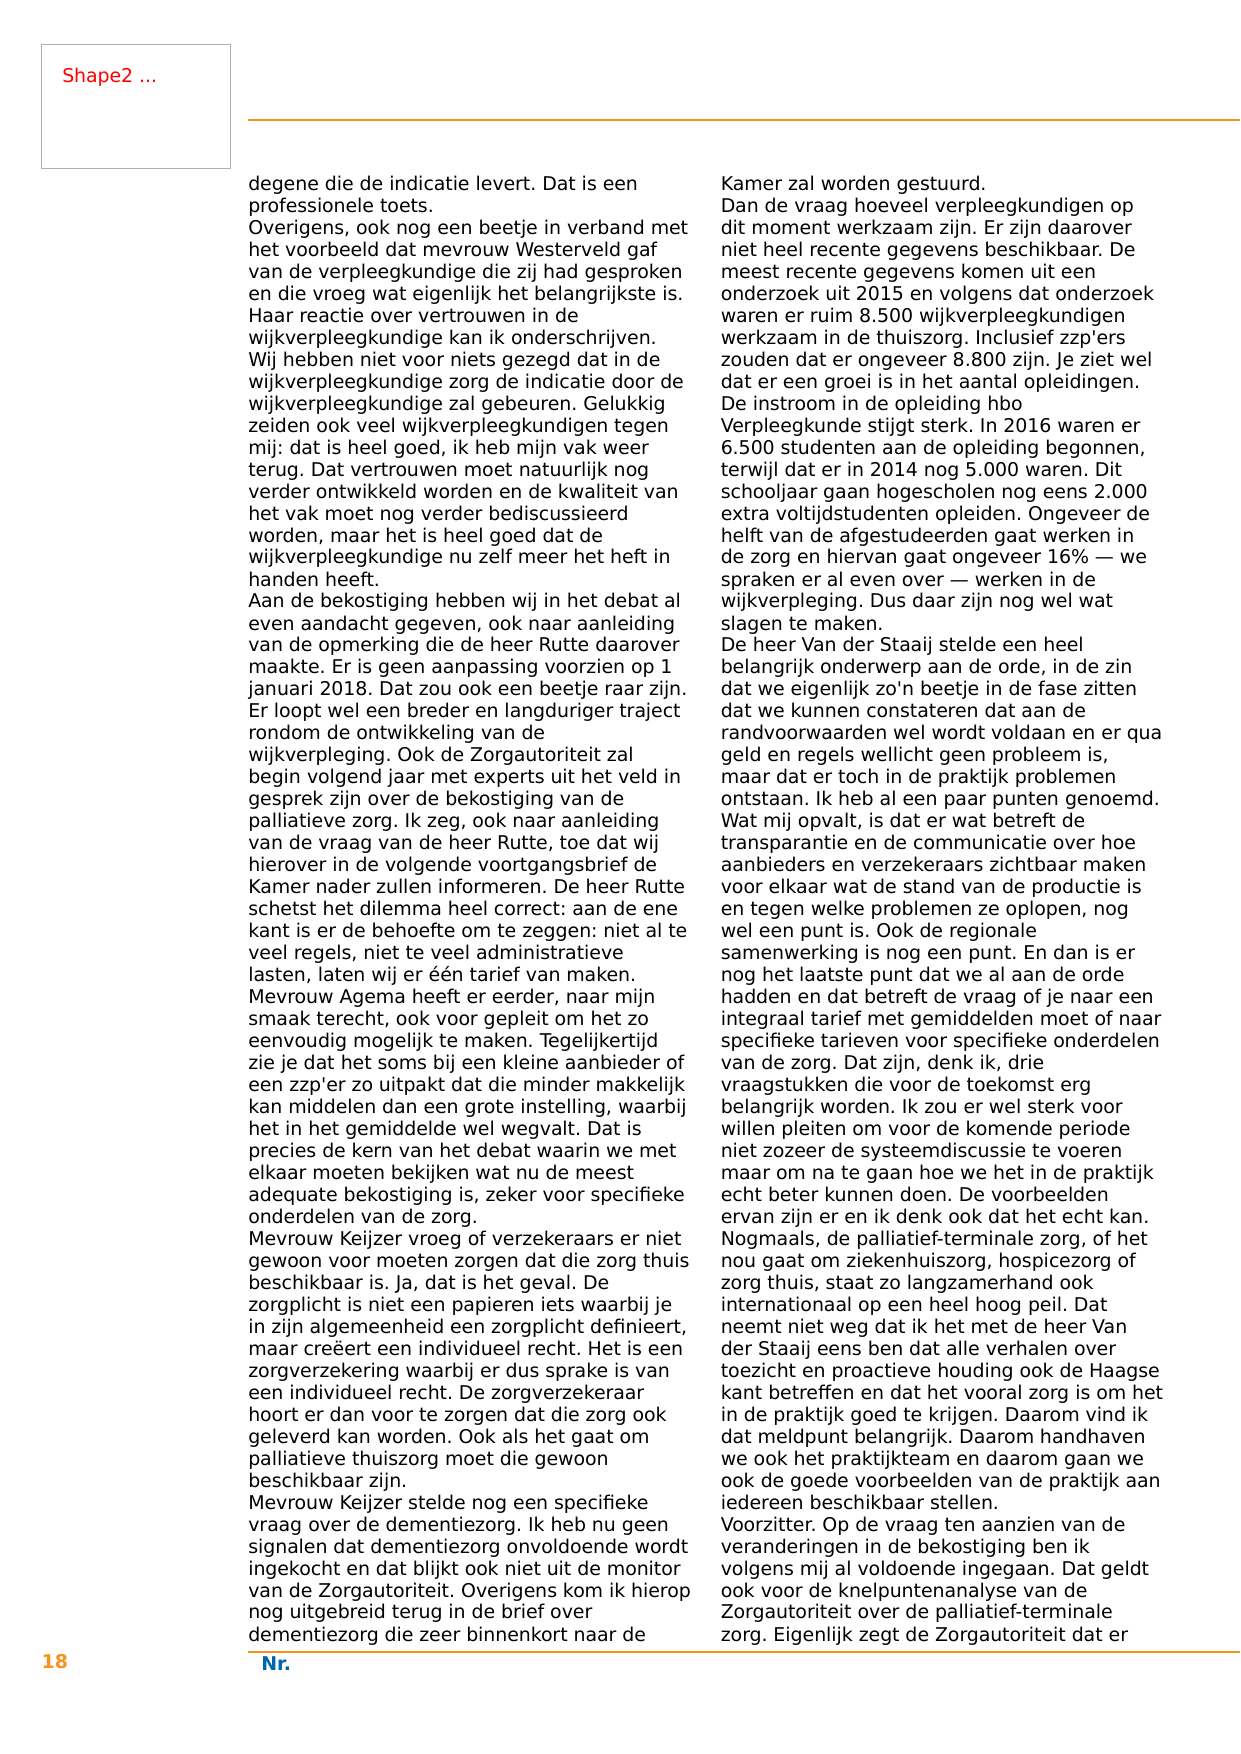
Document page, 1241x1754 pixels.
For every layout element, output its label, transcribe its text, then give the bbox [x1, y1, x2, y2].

text Overigens, ook nog een beetje in verband met het voorbeeld dat mevrouw Westerveld gaf van de verpleegkundige die zij had gesproken en die vroeg wat eigenlijk het belangrijkste is. Haar reactie over vertrouwen in de wijkverpleegkundige kan ik onderschrijven. Wij hebben niet voor niets gezegd dat in de wijkverpleegkundige zorg de indicatie door de wijkverpleegkundige zal gebeuren. Gelukkig zeiden ook veel wijkverpleegkundigen tegen mij: dat is heel goed, ik heb mijn vak weer terug. Dat vertrouwen moet natuurlijk nog verder ontwikkeld worden en de kwaliteit van het vak moet nog verder bediscussieerd worden, maar het is heel goed dat de wijkverpleegkundige nu zelf meer het heft in handen heeft. [248, 217, 691, 590]
text De heer Van der Staaij stelde een heel belangrijk onderwerp aan de orde, in de zin dat we eigenlijk zo'n beetje in de fase zitten dat we kunnen constateren dat aan de randvoorwaarden wel wordt voldaan en er qua geld en regels wellicht geen probleem is, maar dat er toch in de praktijk problemen ontstaan. Ik heb al een paar punten genoemd. Wat mij opvalt, is dat er wat betreft de transparantie en de communicatie over hoe aanbieders en verzekeraars zichtbaar maken voor elkaar wat de stand van de productie is en tegen welke problemen ze oplopen, nog wel een punt is. Ook de regionale samenwerking is nog een punt. En dan is er nog het laatste punt dat we al aan de orde hadden en dat betreft de vraag of je naar een integraal tarief met gemiddelden moet of naar specifieke tarieven voor specifieke onderdelen van de zorg. Dat zijn, denk ik, drie vraagstukken die voor de toekomst erg belangrijk worden. Ik zou er wel sterk voor willen pleiten om voor de komende periode niet zozeer de systeemdiscussie te voeren maar om na te gaan hoe we het in de praktijk echt beter kunnen doen. De voorbeelden ervan zijn er en ik denk ook dat het echt kan. Nogmaals, de palliatief-terminale zorg, of het nou gaat om ziekenhuiszorg, hospicezorg of zorg thuis, staat zo langzamerhand ook internationaal op een heel hoog peil. Dat neemt niet weg dat ik het met de heer Van der Staaij eens ben dat alle verhalen over toezicht en proactieve houding ook de Haagse kant betreffen en dat het vooral zorg is om het in de praktijk goed te krijgen. Daarom vind ik dat meldpunt belangrijk. Daarom handhaven we ook het praktijkteam en daarom gaan we ook de goede voorbeelden van de praktijk aan iedereen beschikbaar stellen. [721, 634, 1163, 1513]
text Aan de bekostiging hebben wij in het debat al even aandacht gegeven, ook naar aanleiding van de opmerking die de heer Rutte daarover maakte. Er is geen aanpassing voorzien op 1 januari 2018. Dat zou ook een beetje raar zijn. Er loopt wel een breder en langduriger traject rondom de ontwikkeling van de wijkverpleging. Ook de Zorgautoriteit zal begin volgend jaar met experts uit het veld in gesprek zijn over de bekostiging van de palliatieve zorg. Ik zeg, ook naar aanleiding van de vraag van de heer Rutte, toe dat wij hierover in de volgende voortgangsbrief de Kamer nader zullen informeren. De heer Rutte schetst het dilemma heel correct: aan de ene kant is er de behoefte om te zeggen: niet al te veel regels, niet te veel administratieve lasten, laten wij er één tarief van maken. Mevrouw Agema heeft er eerder, naar mijn smaak terecht, ook voor gepleit om het zo eenvoudig mogelijk te maken. Tegelijkertijd zie je dat het soms bij een kleine aanbieder of een zzp'er zo uitpakt dat die minder makkelijk kan middelen dan een grote instelling, waarbij het in het gemiddelde wel wegvalt. Dat is precies de kern van het debat waarin we met elkaar moeten bekijken wat nu de meest adequate bekostiging is, zeker voor specifieke onderdelen van de zorg. [248, 590, 691, 1228]
text Mevrouw Keijzer vroeg of verzekeraars er niet gewoon voor moeten zorgen dat die zorg thuis beschikbaar is. Ja, dat is het geval. De zorgplicht is niet een papieren iets waarbij je in zijn algemeenheid een zorgplicht definieert, maar creëert een individueel recht. Het is een zorgverzekering waarbij er dus sprake is van een individueel recht. De zorgverzekeraar hoort er dan voor te zorgen dat die zorg ook geleverd kan worden. Ook als het gaat om palliatieve thuiszorg moet die gewoon beschikbaar zijn. [248, 1228, 691, 1492]
text Voorzitter. Op de vraag ten aanzien van de veranderingen in de bekostiging ben ik volgens mij al voldoende ingegaan. Dat geldt ook voor de knelpuntenanalyse van de Zorgautoriteit over de palliatief-terminale zorg. Eigenlijk zegt de Zorgautoriteit dat er [721, 1513, 1163, 1645]
text Kamer zal worden gestuurd. [721, 173, 1163, 195]
text degene die de indicatie levert. Dat is een professionele toets. [248, 173, 691, 217]
text Dan de vraag hoeveel verpleegkundigen op dit moment werkzaam zijn. Er zijn daarover niet heel recente gegevens beschikbaar. De meest recente gegevens komen uit een onderzoek uit 2015 en volgens dat onderzoek waren er ruim 8.500 wijkverpleegkundigen werkzaam in de thuiszorg. Inclusief zzp'ers zouden dat er ongeveer 8.800 zijn. Je ziet wel dat er een groei is in het aantal opleidingen. De instroom in de opleiding hbo Verpleegkunde stijgt sterk. In 2016 waren er 6.500 studenten aan de opleiding begonnen, terwijl dat er in 2014 nog 5.000 waren. Dit schooljaar gaan hogescholen nog eens 2.000 extra voltijdstudenten opleiden. Ongeveer de helft van de afgestudeerden gaat werken in de zorg en hiervan gaat ongeveer 16% — we spraken er al even over — werken in de wijkverpleging. Dus daar zijn nog wel wat slagen te maken. [721, 195, 1163, 634]
text Mevrouw Keijzer stelde nog een specifieke vraag over de dementiezorg. Ik heb nu geen signalen dat dementiezorg onvoldoende wordt ingekocht en dat blijkt ook niet uit de monitor van de Zorgautoriteit. Overigens kom ik hierop nog uitgebreid terug in de brief over dementiezorg die zeer binnenkort naar de [248, 1492, 691, 1645]
